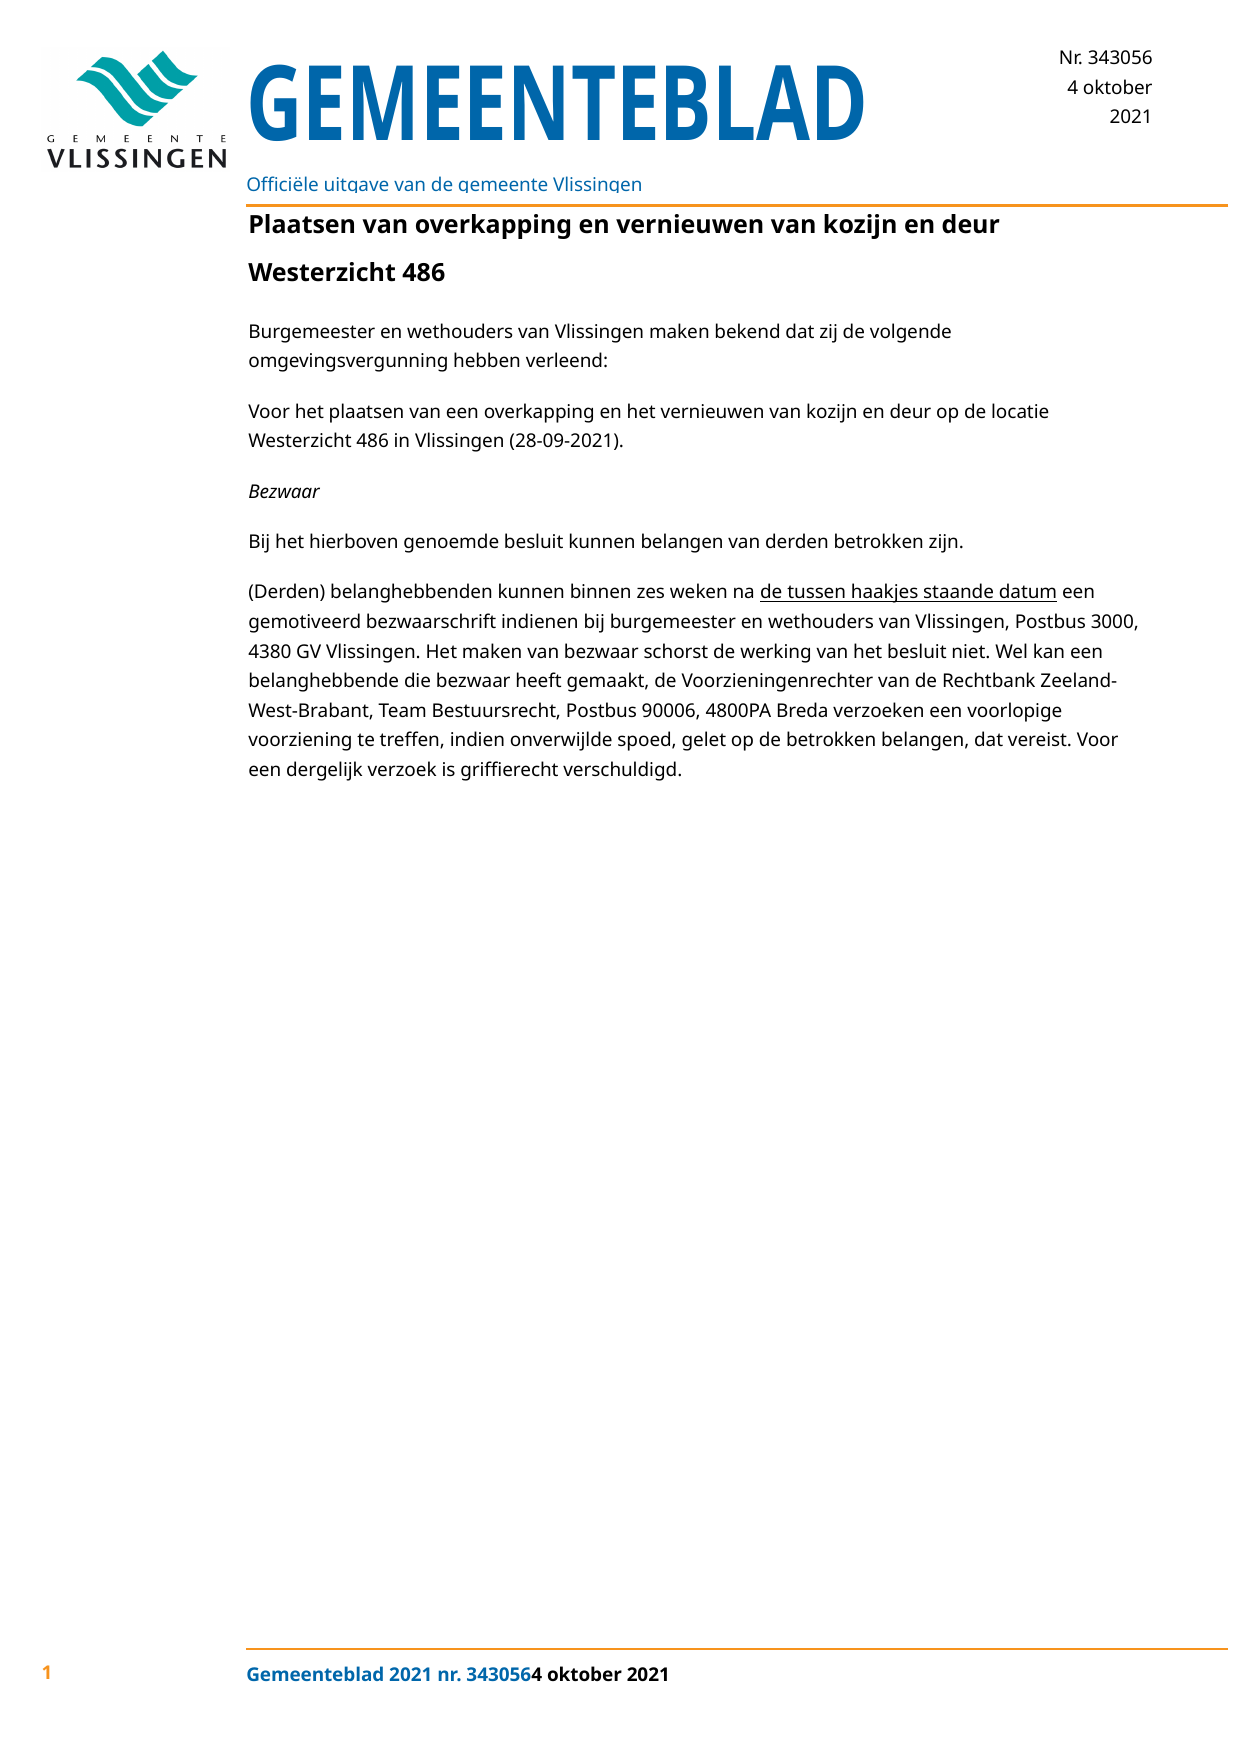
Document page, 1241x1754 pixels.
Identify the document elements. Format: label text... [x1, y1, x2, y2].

picture [41, 47, 231, 172]
text Bezwaar [248, 478, 1152, 504]
text (Derden) belanghebbenden kunnen binnen zes weken na de tussen haakjes staande datum een gemotiveerd bezwaarschrift indienen bij burgemeester en wethouders van Vlissingen, Postbus 3000, 4380 GV Vlissingen. Het maken van bezwaar schorst de werking van het besluit niet. Wel kan een belanghebbende die bezwaar heeft gemaakt, de Voorzieningenrechter van de Rechtbank Zeeland-West-Brabant, Team Bestuursrecht, Postbus 90006, 4800PA Breda verzoeken een voorlopige voorziening te treffen, indien onverwijlde spoed, gelet op de betrokken belangen, dat vereist. Voor een dergelijk verzoek is griffierecht verschuldigd. [248, 579, 1152, 782]
text Plaatsen van overkapping en vernieuwen van kozijn en deur Westerzicht 486 [248, 207, 1152, 288]
text Bij het hierboven genoemde besluit kunnen belangen van derden betrokken zijn. [248, 528, 1152, 554]
text Burgemeester en wethouders van Vlissingen maken bekend dat zij de volgende omgevingsvergunning hebben verleend: [248, 318, 1152, 373]
text Voor het plaatsen van een overkapping en het vernieuwen van kozijn en deur op de locatie Westerzicht 486 in Vlissingen (28-09-2021). [248, 398, 1152, 453]
